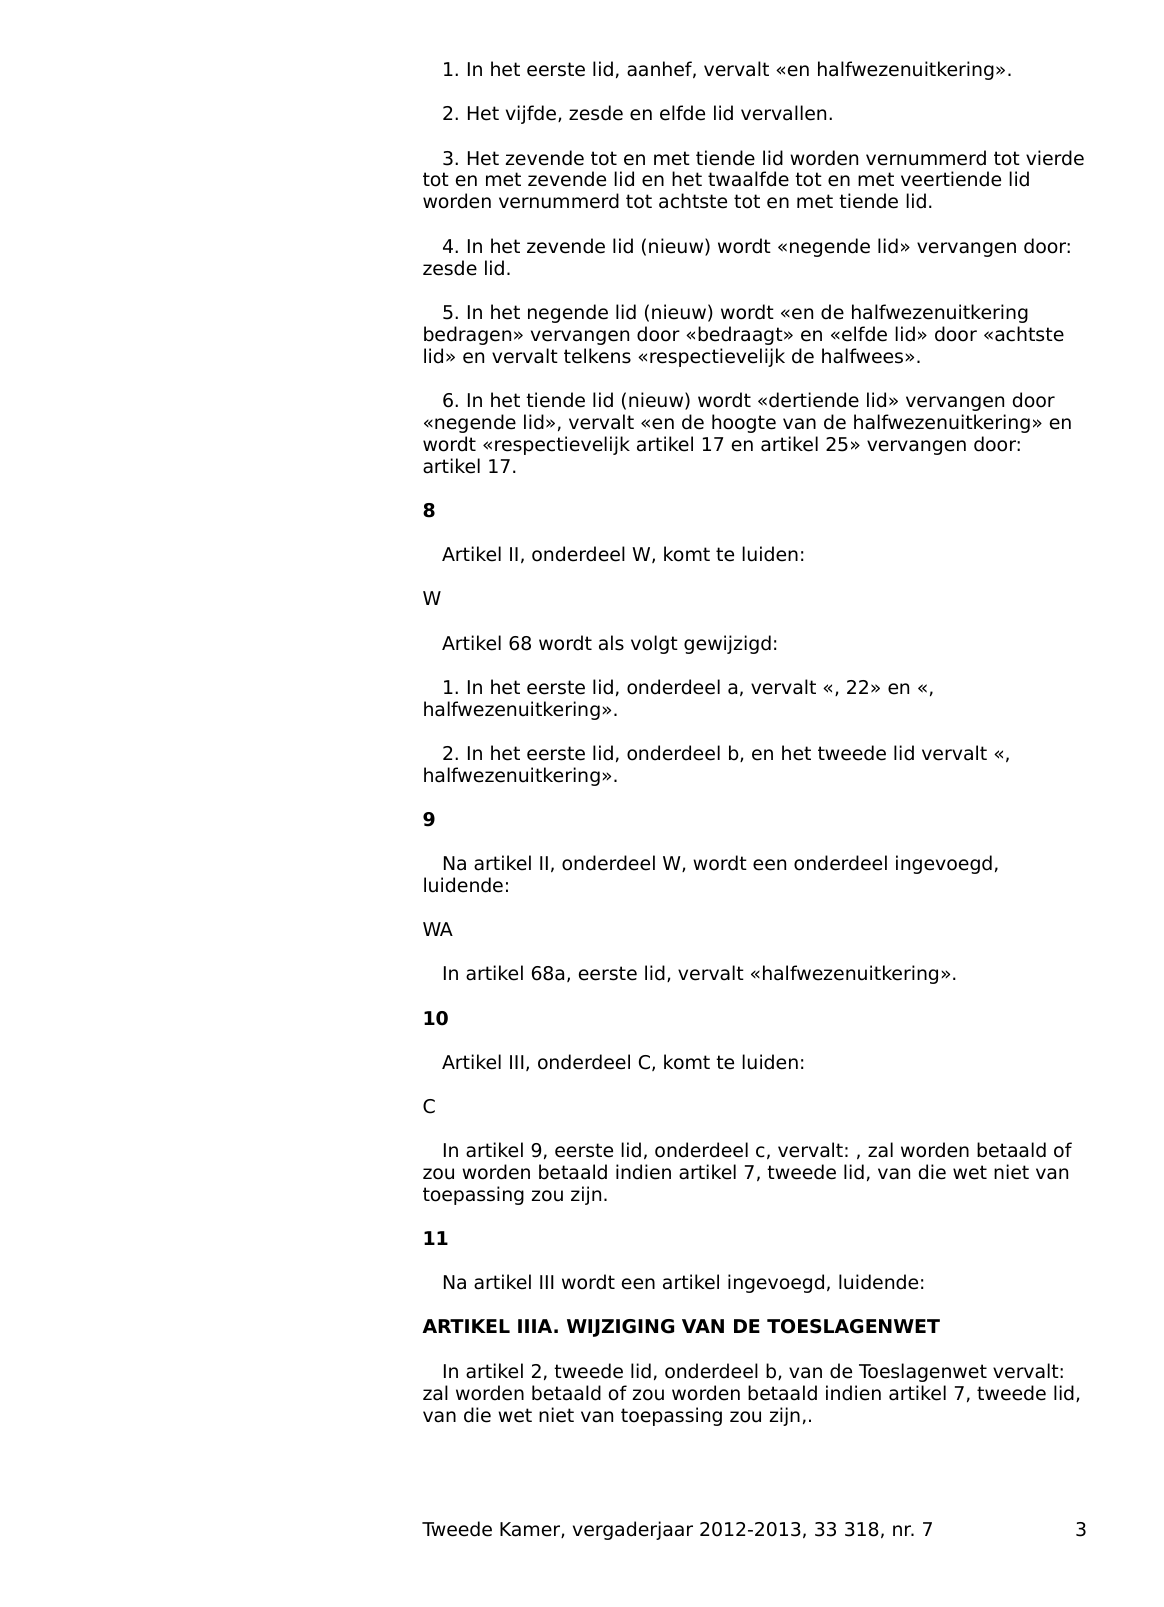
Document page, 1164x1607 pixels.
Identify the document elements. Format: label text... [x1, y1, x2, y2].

subtitle W [422, 588, 1087, 610]
subtitle WA [422, 919, 1087, 941]
text 4. In het zevende lid (nieuw) wordt «negende lid» vervangen door: zesde lid. [422, 236, 1087, 279]
text 1. In het eerste lid, aanhef, vervalt «en halfwezenuitkering». [422, 59, 1087, 81]
text Na artikel III wordt een artikel ingevoegd, luidende: [422, 1272, 1087, 1294]
text 6. In het tiende lid (nieuw) wordt «dertiende lid» vervangen door «negende lid», vervalt «en de hoogte van de halfwezenuitkering» en wordt «respectievelijk artikel 17 en artikel 25» vervangen door: artikel 17. [422, 390, 1087, 478]
subtitle 11 [422, 1228, 1087, 1250]
text In artikel 9, eerste lid, onderdeel c, vervalt: , zal worden betaald of zou worden betaald indien artikel 7, tweede lid, van die wet niet van toepassing zou zijn. [422, 1140, 1087, 1206]
subtitle C [422, 1096, 1087, 1118]
subtitle ARTIKEL IIIA. WIJZIGING VAN DE TOESLAGENWET [422, 1316, 1087, 1338]
text 3. Het zevende tot en met tiende lid worden vernummerd tot vierde tot en met zevende lid en het twaalfde tot en met veertiende lid worden vernummerd tot achtste tot en met tiende lid. [422, 147, 1087, 213]
text 2. Het vijfde, zesde en elfde lid vervallen. [422, 103, 1087, 125]
subtitle 9 [422, 809, 1087, 831]
text 1. In het eerste lid, onderdeel a, vervalt «, 22» en «, halfwezenuitkering». [422, 677, 1087, 721]
text Artikel II, onderdeel W, komt te luiden: [422, 544, 1087, 566]
text 5. In het negende lid (nieuw) wordt «en de halfwezenuitkering bedragen» vervangen door «bedraagt» en «elfde lid» door «achtste lid» en vervalt telkens «respectievelijk de halfwees». [422, 302, 1087, 368]
subtitle 10 [422, 1007, 1087, 1029]
text Artikel III, onderdeel C, komt te luiden: [422, 1052, 1087, 1074]
text Na artikel II, onderdeel W, wordt een onderdeel ingevoegd, luidende: [422, 853, 1087, 897]
subtitle 8 [422, 500, 1087, 522]
text Artikel 68 wordt als volgt gewijzigd: [422, 632, 1087, 654]
text 2. In het eerste lid, onderdeel b, en het tweede lid vervalt «, halfwezenuitkering». [422, 743, 1087, 787]
text In artikel 2, tweede lid, onderdeel b, van de Toeslagenwet vervalt: zal worden betaald of zou worden betaald indien artikel 7, tweede lid, van die wet niet van toepassing zou zijn,. [422, 1361, 1087, 1427]
text In artikel 68a, eerste lid, vervalt «halfwezenuitkering». [422, 963, 1087, 985]
